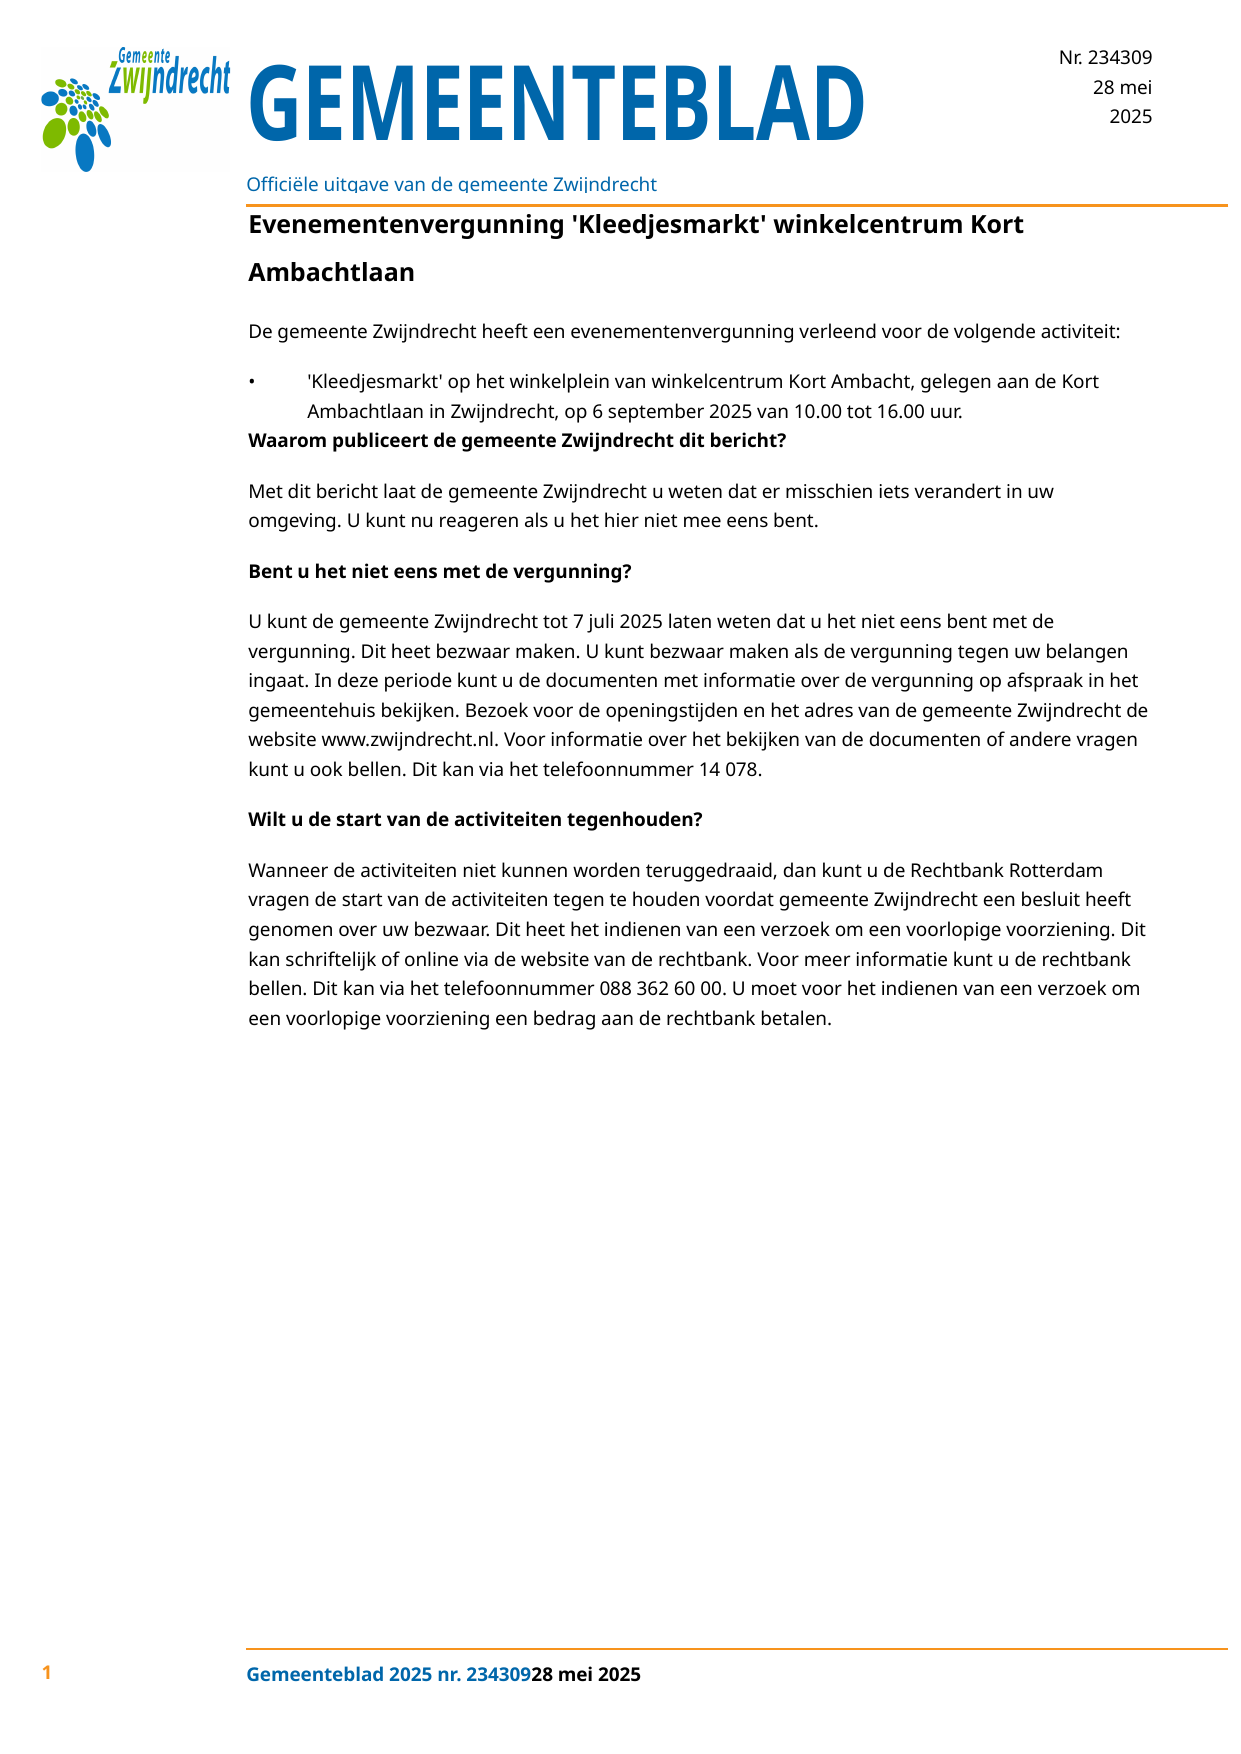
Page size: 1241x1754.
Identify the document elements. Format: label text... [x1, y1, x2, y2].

text U kunt de gemeente Zwijndrecht tot 7 juli 2025 laten weten dat u het niet eens bent met de vergunning. Dit heet bezwaar maken. U kunt bezwaar maken als de vergunning tegen uw belangen ingaat. In deze periode kunt u de documenten met informatie over de vergunning op afspraak in het gemeentehuis bekijken. Bezoek voor de openingstijden en het adres van de gemeente Zwijndrecht de website www.zwijndrecht.nl. Voor informatie over het bekijken van de documenten of andere vragen kunt u ook bellen. Dit kan via het telefoonnummer 14 078. [248, 608, 1152, 782]
text Waarom publiceert de gemeente Zwijndrecht dit bericht? [248, 427, 1152, 453]
list 'Kleedjesmarkt' op het winkelplein van winkelcentrum Kort Ambacht, gelegen aan de Kort Ambachtlaan in Zwijndrecht, op 6 september 2025 van 10.00 tot 16.00 uur. [248, 368, 1152, 424]
text Met dit bericht laat de gemeente Zwijndrecht u weten dat er misschien iets verandert in uw omgeving. U kunt nu reageren als u het hier niet mee eens bent. [248, 478, 1152, 533]
text Wanneer de activiteiten niet kunnen worden teruggedraaid, dan kunt u de Rechtbank Rotterdam vragen de start van de activiteiten tegen te houden voordat gemeente Zwijndrecht een besluit heeft genomen over uw bezwaar. Dit heet het indienen van een verzoek om een voorlopige voorziening. Dit kan schriftelijk of online via de website van de rechtbank. Voor meer informatie kunt u de rechtbank bellen. Dit kan via het telefoonnummer 088 362 60 00. U moet voor het indienen van een verzoek om een voorlopige voorziening een bedrag aan de rechtbank betalen. [248, 857, 1152, 1031]
picture [41, 47, 231, 172]
text Bent u het niet eens met de vergunning? [248, 558, 1152, 584]
text De gemeente Zwijndrecht heeft een evenementenvergunning verleend voor de volgende activiteit: [248, 318, 1152, 344]
text Evenementenvergunning 'Kleedjesmarkt' winkelcentrum Kort Ambachtlaan [248, 207, 1152, 288]
text Wilt u de start van de activiteiten tegenhouden? [248, 807, 1152, 832]
